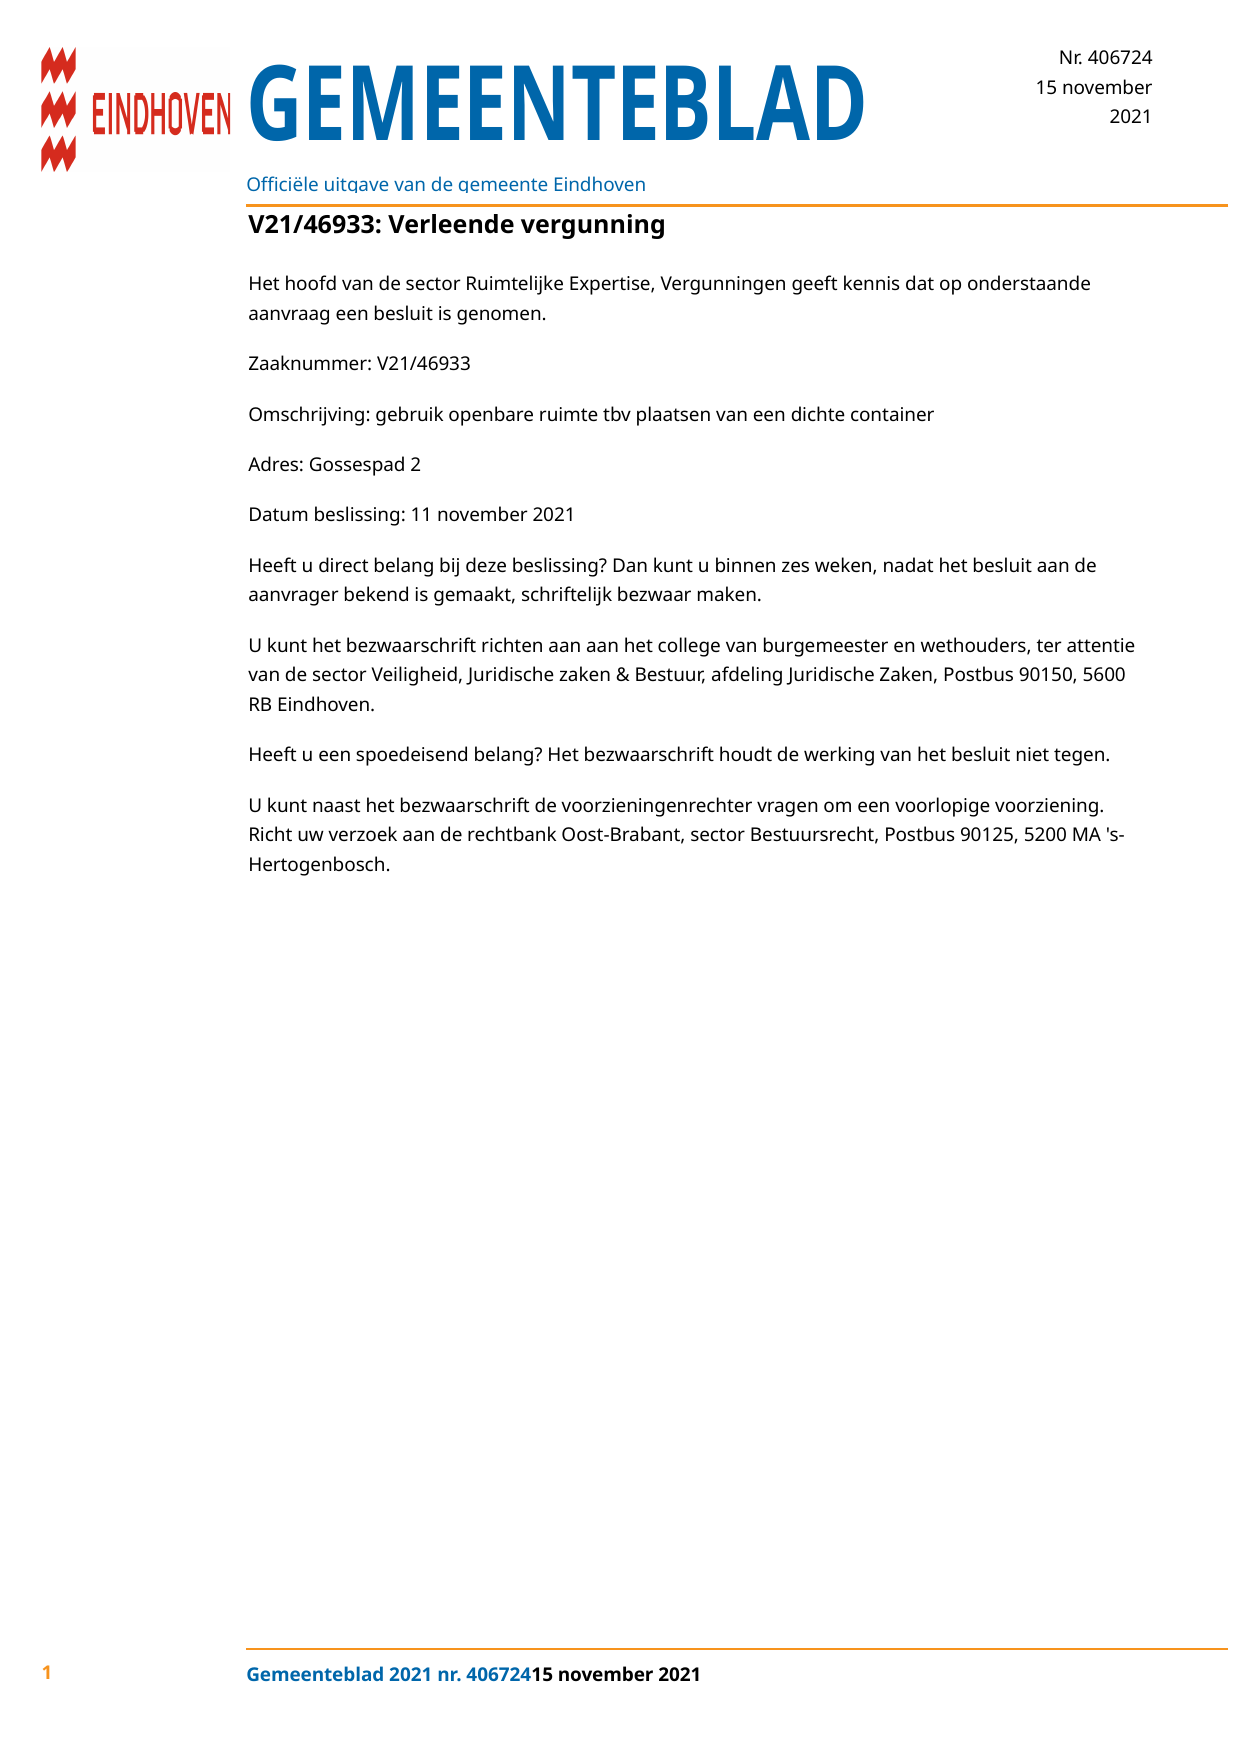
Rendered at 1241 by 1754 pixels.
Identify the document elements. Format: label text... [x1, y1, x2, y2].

text U kunt naast het bezwaarschrift de voorzieningenrechter vragen om een voorlopige voorziening. Richt uw verzoek aan de rechtbank Oost-Brabant, sector Bestuursrecht, Postbus 90125, 5200 MA 's-Hertogenbosch. [248, 792, 1152, 877]
text Adres: Gossespad 2 [248, 451, 1152, 477]
text Heeft u een spoedeisend belang? Het bezwaarschrift houdt de werking van het besluit niet tegen. [248, 742, 1152, 767]
text V21/46933: Verleende vergunning [248, 207, 1152, 241]
picture [41, 47, 231, 172]
text Heeft u direct belang bij deze beslissing? Dan kunt u binnen zes weken, nadat het besluit aan de aanvrager bekend is gemaakt, schriftelijk bezwaar maken. [248, 552, 1152, 607]
text Omschrijving: gebruik openbare ruimte tbv plaatsen van een dichte container [248, 401, 1152, 426]
text U kunt het bezwaarschrift richten aan aan het college van burgemeester en wethouders, ter attentie van de sector Veiligheid, Juridische zaken & Bestuur, afdeling Juridische Zaken, Postbus 90150, 5600 RB Eindhoven. [248, 632, 1152, 717]
text Het hoofd van de sector Ruimtelijke Expertise, Vergunningen geeft kennis dat op onderstaande aanvraag een besluit is genomen. [248, 270, 1152, 326]
text Zaaknummer: V21/46933 [248, 350, 1152, 376]
text Datum beslissing: 11 november 2021 [248, 502, 1152, 527]
